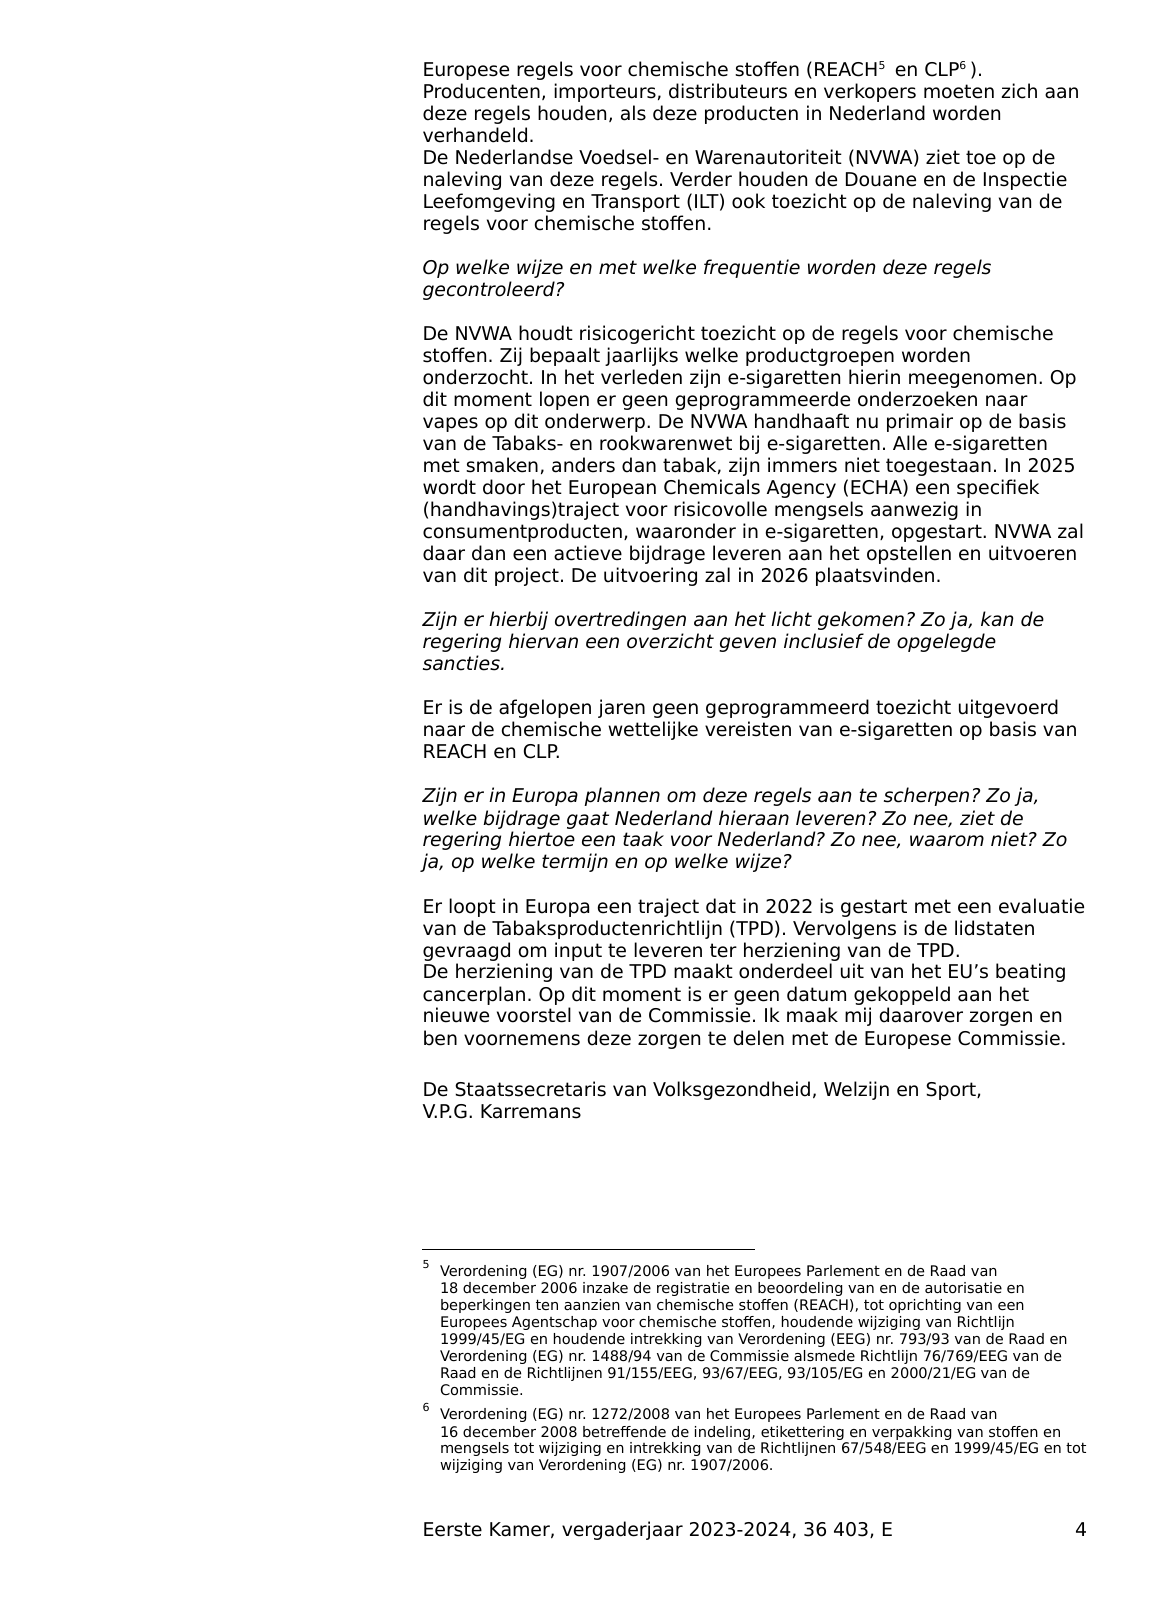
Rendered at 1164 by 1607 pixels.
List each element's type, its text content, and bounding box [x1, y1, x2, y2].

subtitle Zijn er in Europa plannen om deze regels aan te scherpen? Zo ja, welke bijdrage gaat Nederland hieraan leveren? Zo nee, ziet de regering hiertoe een taak voor Nederland? Zo nee, waarom niet? Zo ja, op welke termijn en op welke wijze? [422, 785, 1087, 873]
text Verordening (EG) nr. 1272/2008 van het Europees Parlement en de Raad van 16 december 2008 betreffende de indeling, etikettering en verpakking van stoffen en mengsels tot wijziging en intrekking van de Richtlijnen 67/548/EEG en 1999/45/EG en tot wijziging van Verordening (EG) nr. 1907/2006. [422, 1402, 1087, 1474]
text De herziening van de TPD maakt onderdeel uit van het EU’s beating cancerplan. Op dit moment is er geen datum gekoppeld aan het nieuwe voorstel van de Commissie. Ik maak mij daarover zorgen en ben voornemens deze zorgen te delen met de Europese Commissie. [422, 961, 1087, 1049]
text Er is de afgelopen jaren geen geprogrammeerd toezicht uitgevoerd naar de chemische wettelijke vereisten van e-sigaretten op basis van REACH en CLP. [422, 697, 1087, 763]
text Zijn er hierbij overtredingen aan het licht gekomen? Zo ja, kan de regering hiervan een overzicht geven inclusief de opgelegde sancties. [422, 609, 1087, 675]
text De NVWA houdt risicogericht toezicht op de regels voor chemische stoffen. Zij bepaalt jaarlijks welke productgroepen worden onderzocht. In het verleden zijn e-sigaretten hierin meegenomen. Op dit moment lopen er geen geprogrammeerde onderzoeken naar vapes op dit onderwerp. De NVWA handhaaft nu primair op de basis van de Tabaks- en rookwarenwet bij e-sigaretten. Alle e-sigaretten met smaken, anders dan tabak, zijn immers niet toegestaan. In 2025 wordt door het European Chemicals Agency (ECHA) een specifiek (handhavings)traject voor risicovolle mengsels aanwezig in consumentproducten, waaronder in e-sigaretten, opgestart. NVWA zal daar dan een actieve bijdrage leveren aan het opstellen en uitvoeren van dit project. De uitvoering zal in 2026 plaatsvinden. [422, 323, 1087, 587]
text Europese regels voor chemische stoffen (REACH en CLP). Producenten, importeurs, distributeurs en verkopers moeten zich aan deze regels houden, als deze producten in Nederland worden verhandeld. [422, 59, 1087, 147]
text De Nederlandse Voedsel- en Warenautoriteit (NVWA) ziet toe op de naleving van deze regels. Verder houden de Douane en de Inspectie Leefomgeving en Transport (ILT) ook toezicht op de naleving van de regels voor chemische stoffen. [422, 147, 1087, 235]
text Verordening (EG) nr. 1907/2006 van het Europees Parlement en de Raad van 18 december 2006 inzake de registratie en beoordeling van en de autorisatie en beperkingen ten aanzien van chemische stoffen (REACH), tot oprichting van een Europees Agentschap voor chemische stoffen, houdende wijziging van Richtlijn 1999/45/EG en houdende intrekking van Verordening (EEG) nr. 793/93 van de Raad en Verordening (EG) nr. 1488/94 van de Commissie alsmede Richtlijn 76/769/EEG van de Raad en de Richtlijnen 91/155/EEG, 93/67/EEG, 93/105/EG en 2000/21/EG van de Commissie. [422, 1258, 1087, 1399]
text Er loopt in Europa een traject dat in 2022 is gestart met een evaluatie van de Tabaksproductenrichtlijn (TPD). Vervolgens is de lidstaten gevraagd om input te leveren ter herziening van de TPD. [422, 896, 1087, 961]
text De Staatssecretaris van Volksgezondheid, Welzijn en Sport, V.P.G. Karremans [422, 1079, 1087, 1123]
subtitle Op welke wijze en met welke frequentie worden deze regels gecontroleerd? [422, 257, 1087, 301]
